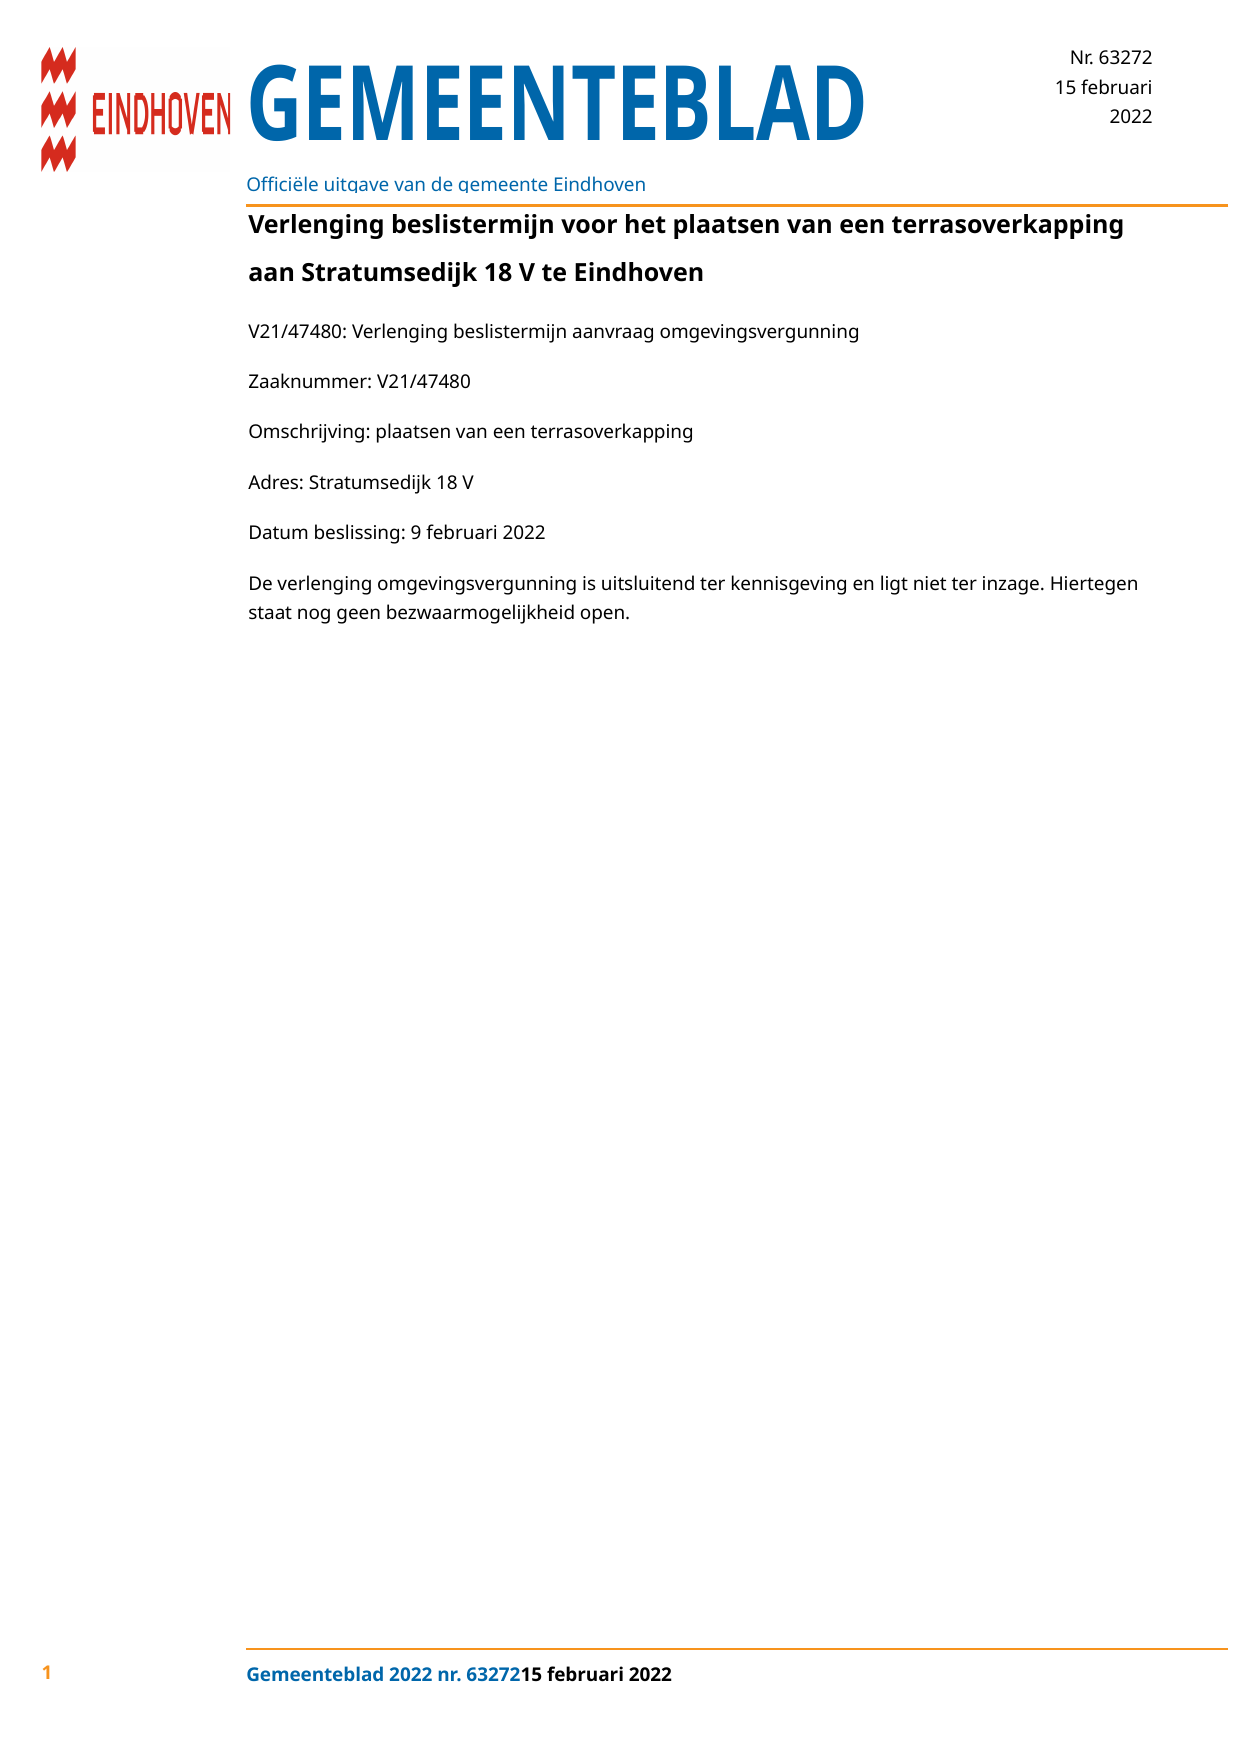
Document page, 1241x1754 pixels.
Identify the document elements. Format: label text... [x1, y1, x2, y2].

picture [41, 47, 231, 172]
text Omschrijving: plaatsen van een terrasoverkapping [248, 419, 1152, 444]
text Verlenging beslistermijn voor het plaatsen van een terrasoverkapping aan Stratumsedijk 18 V te Eindhoven [248, 207, 1152, 288]
text De verlenging omgevingsvergunning is uitsluitend ter kennisgeving en ligt niet ter inzage. Hiertegen staat nog geen bezwaarmogelijkheid open. [248, 570, 1152, 625]
text Zaaknummer: V21/47480 [248, 368, 1152, 394]
text V21/47480: Verlenging beslistermijn aanvraag omgevingsvergunning [248, 318, 1152, 344]
text Datum beslissing: 9 februari 2022 [248, 519, 1152, 545]
text Adres: Stratumsedijk 18 V [248, 469, 1152, 495]
